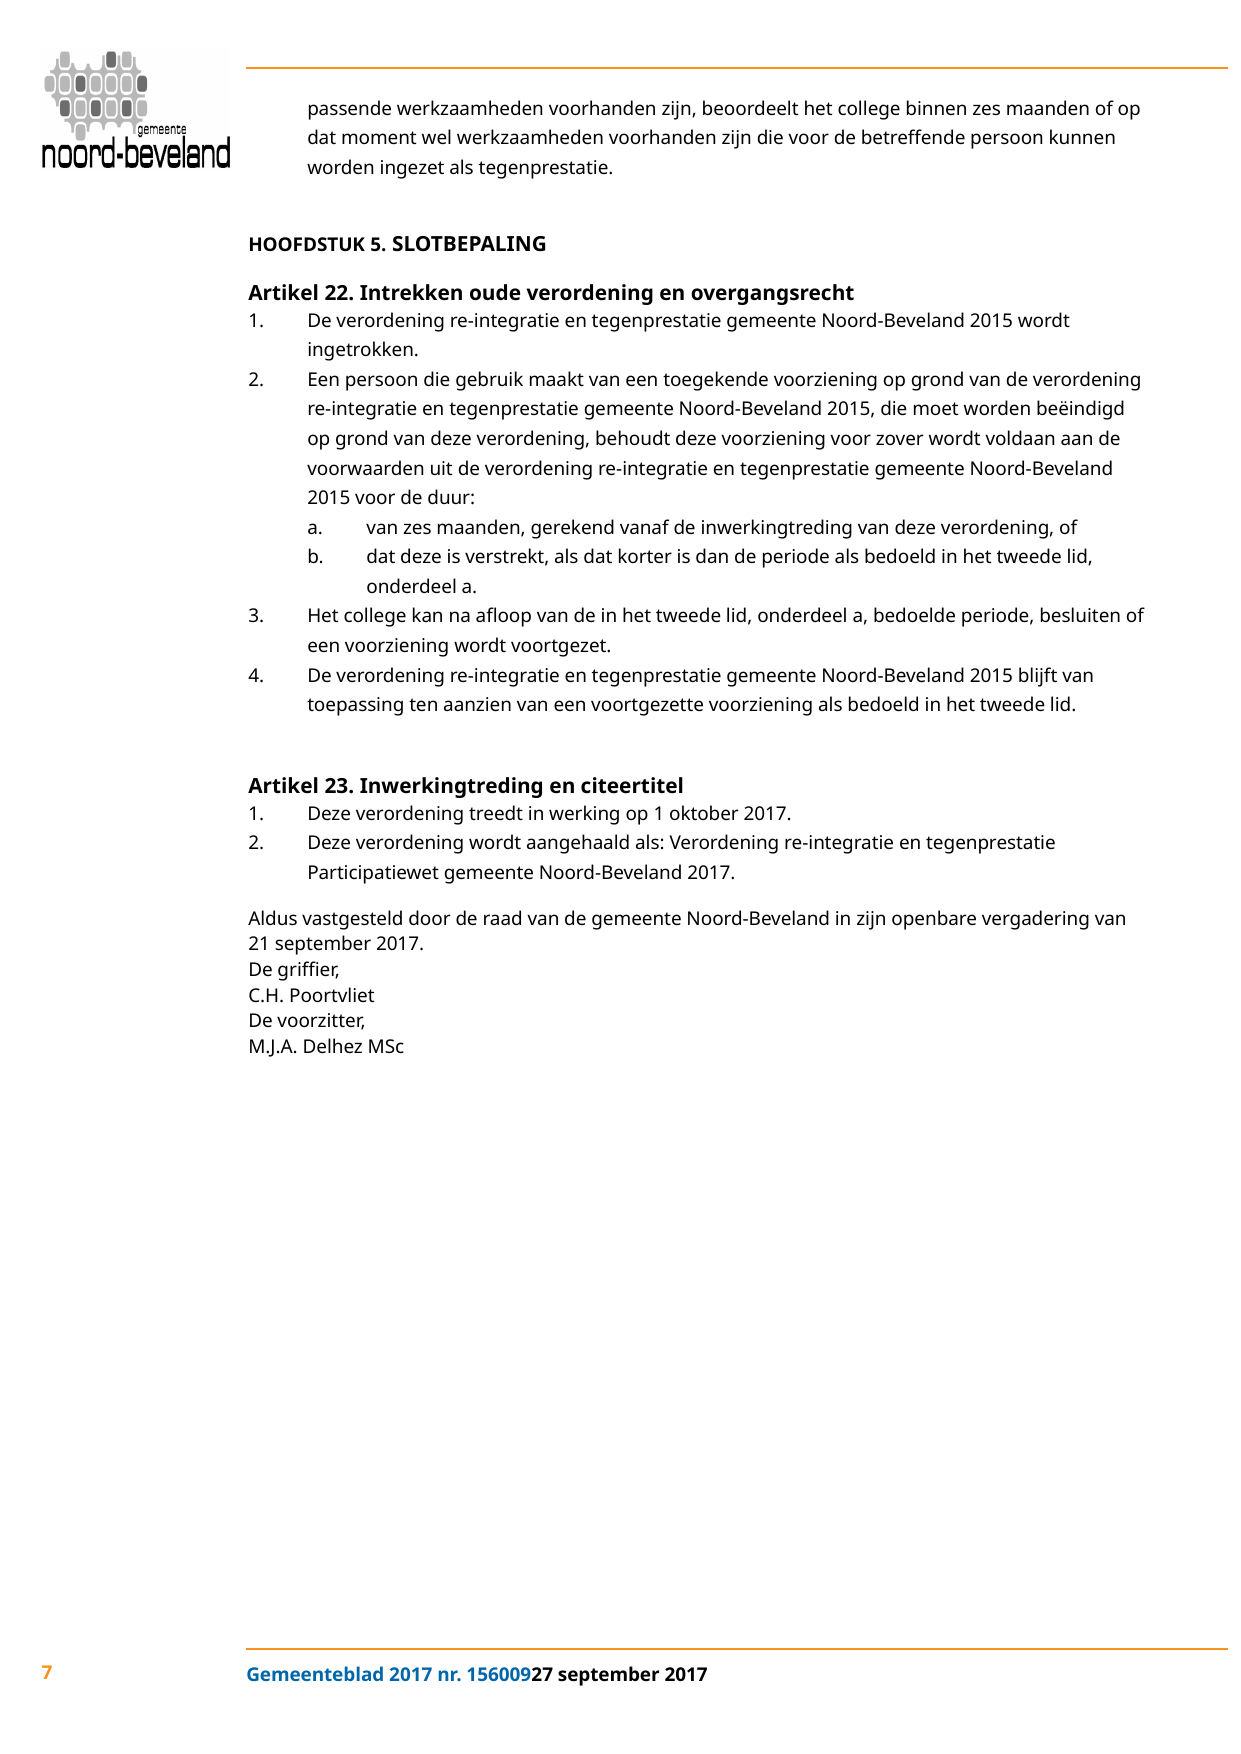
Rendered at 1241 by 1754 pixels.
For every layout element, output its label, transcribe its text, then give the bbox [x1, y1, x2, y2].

text Artikel 23. Inwerkingtreding en citeertitel [248, 771, 1152, 800]
list van zes maanden, gerekend vanaf de inwerkingtreding van deze verordening, of [307, 514, 1152, 540]
text Artikel 22. Intrekken oude verordening en overgangsrecht [248, 278, 1152, 307]
list passende werkzaamheden voorhanden zijn, beoordeelt het college binnen zes maanden of op dat moment wel werkzaamheden voorhanden zijn die voor de betreffende persoon kunnen worden ingezet als tegenprestatie. [248, 95, 1152, 180]
list dat deze is verstrekt, als dat korter is dan de periode als bedoeld in het tweede lid, onderdeel a. [307, 543, 1152, 599]
text HOOFDSTUK 5. SLOTBEPALING [248, 229, 1152, 258]
list Deze verordening wordt aangehaald als: Verordening re-integratie en tegenprestatie Participatiewet gemeente Noord-Beveland 2017. [248, 829, 1152, 885]
picture [41, 47, 231, 172]
list Een persoon die gebruik maakt van een toegekende voorziening op grond van de verordening re-integratie en tegenprestatie gemeente Noord-Beveland 2015, die moet worden beëindigd op grond van deze verordening, behoudt deze voorziening voor zover wordt voldaan aan de voorwaarden uit de verordening re-integratie en tegenprestatie gemeente Noord-Beveland 2015 voor de duur: [248, 366, 1152, 510]
text De griffier, [248, 956, 1152, 982]
text M.J.A. Delhez MSc [248, 1033, 1152, 1059]
list Deze verordening treedt in werking op 1 oktober 2017. [248, 800, 1152, 826]
list De verordening re-integratie en tegenprestatie gemeente Noord-Beveland 2015 wordt ingetrokken. [248, 307, 1152, 362]
list Het college kan na afloop van de in het tweede lid, onderdeel a, bedoelde periode, besluiten of een voorziening wordt voortgezet. [248, 603, 1152, 658]
list De verordening re-integratie en tegenprestatie gemeente Noord-Beveland 2015 blijft van toepassing ten aanzien van een voortgezette voorziening als bedoeld in het tweede lid. [248, 662, 1152, 717]
text C.H. Poortvliet [248, 982, 1152, 1008]
text De voorzitter, [248, 1008, 1152, 1033]
text Aldus vastgesteld door de raad van de gemeente Noord-Beveland in zijn openbare vergadering van 21 september 2017. [248, 905, 1152, 956]
